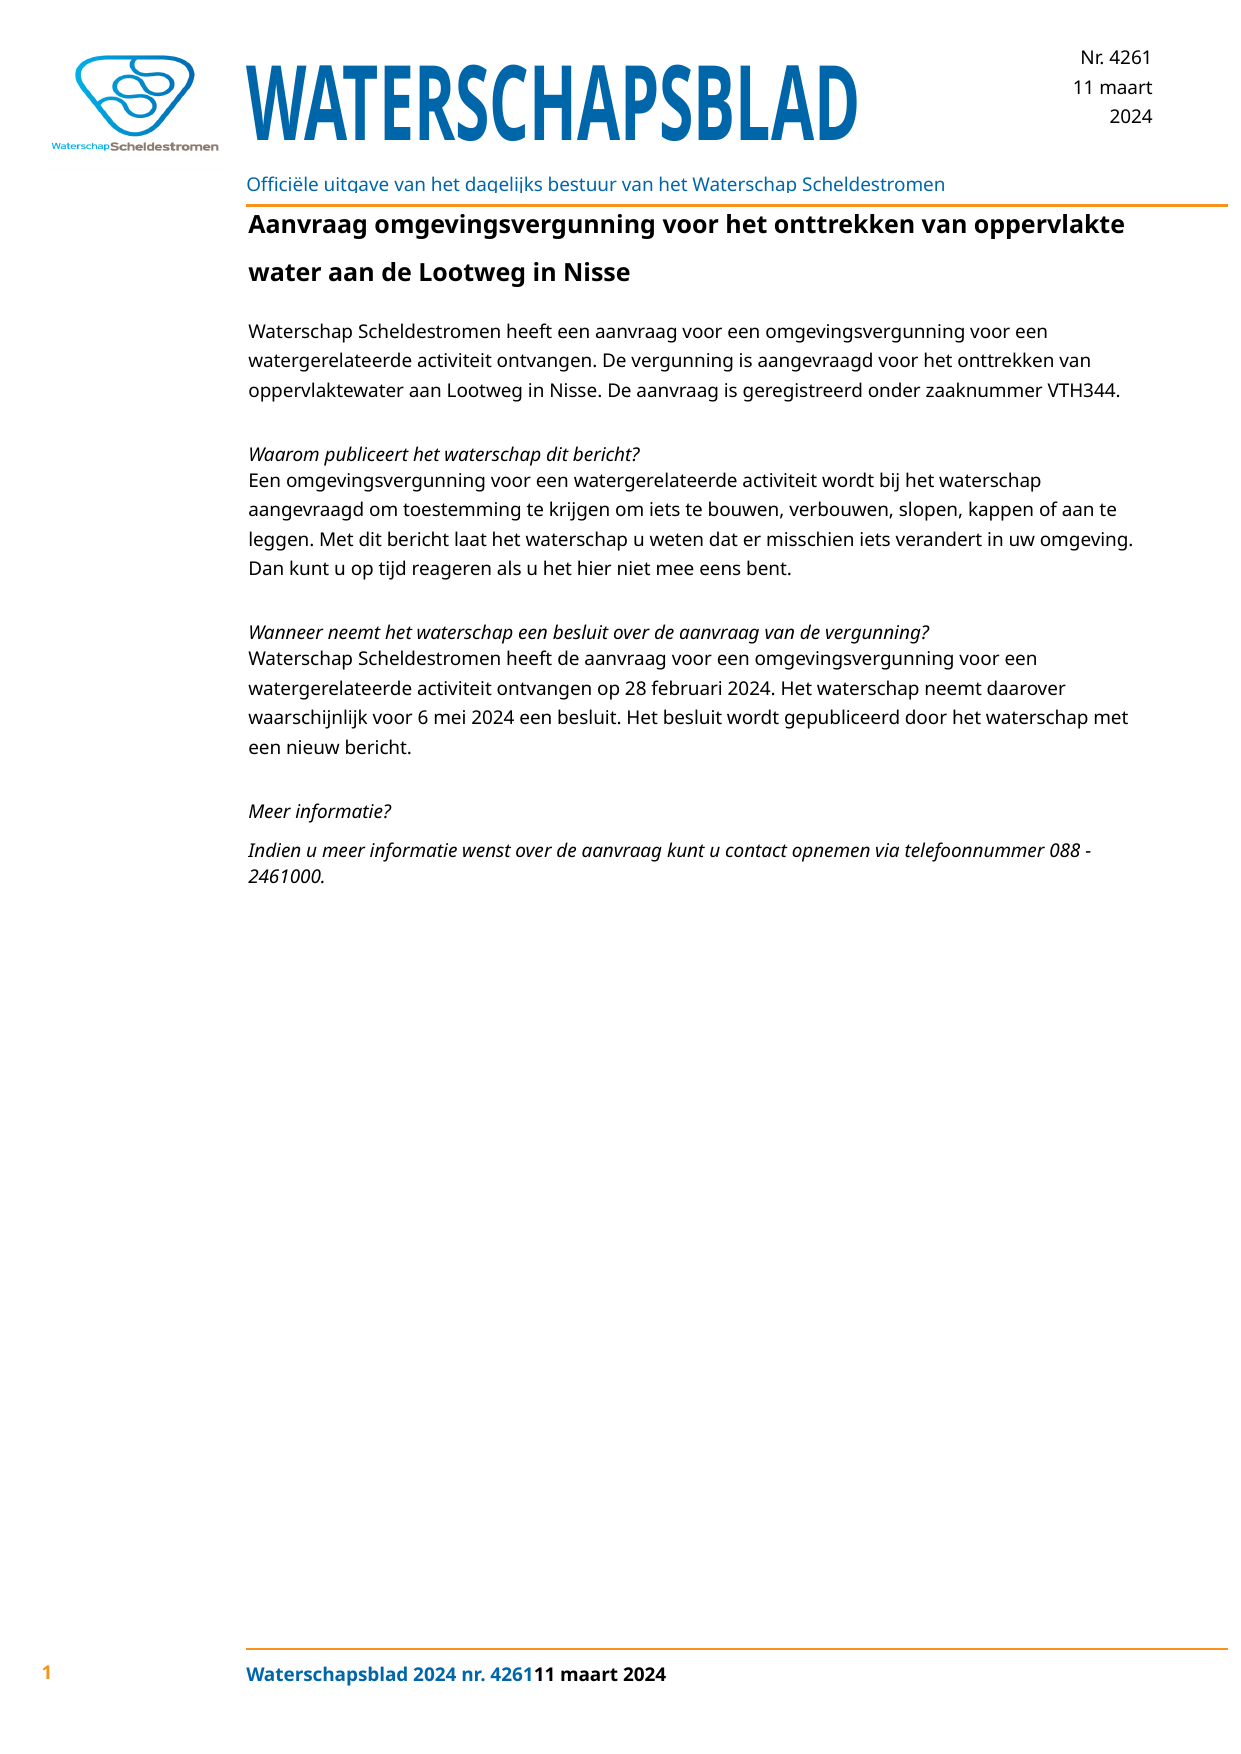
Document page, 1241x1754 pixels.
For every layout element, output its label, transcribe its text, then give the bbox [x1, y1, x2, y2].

text Aanvraag omgevingsvergunning voor het onttrekken van oppervlakte water aan de Lootweg in Nisse [248, 207, 1152, 288]
text Waterschap Scheldestromen heeft de aanvraag voor een omgevingsvergunning voor een watergerelateerde activiteit ontvangen op 28 februari 2024. Het waterschap neemt daarover waarschijnlijk voor 6 mei 2024 een besluit. Het besluit wordt gepubliceerd door het waterschap met een nieuw bericht. [248, 645, 1152, 760]
text Wanneer neemt het waterschap een besluit over de aanvraag van de vergunning? [248, 619, 1152, 645]
text Waarom publiceert het waterschap dit bericht? [248, 441, 1152, 467]
text Waterschap Scheldestromen heeft een aanvraag voor een omgevingsvergunning voor een watergerelateerde activiteit ontvangen. De vergunning is aangevraagd voor het onttrekken van oppervlaktewater aan Lootweg in Nisse. De aanvraag is geregistreerd onder zaaknummer VTH344. [248, 318, 1152, 403]
text Een omgevingsvergunning voor een watergerelateerde activiteit wordt bij het waterschap aangevraagd om toestemming te krijgen om iets te bouwen, verbouwen, slopen, kappen of aan te leggen. Met dit bericht laat het waterschap u weten dat er misschien iets verandert in uw omgeving. Dan kunt u op tijd reageren als u het hier niet mee eens bent. [248, 467, 1152, 581]
text Meer informatie? [248, 798, 1152, 824]
picture [41, 47, 231, 172]
text Indien u meer informatie wenst over de aanvraag kunt u contact opnemen via telefoonnummer 088 - 2461000. [248, 837, 1152, 889]
